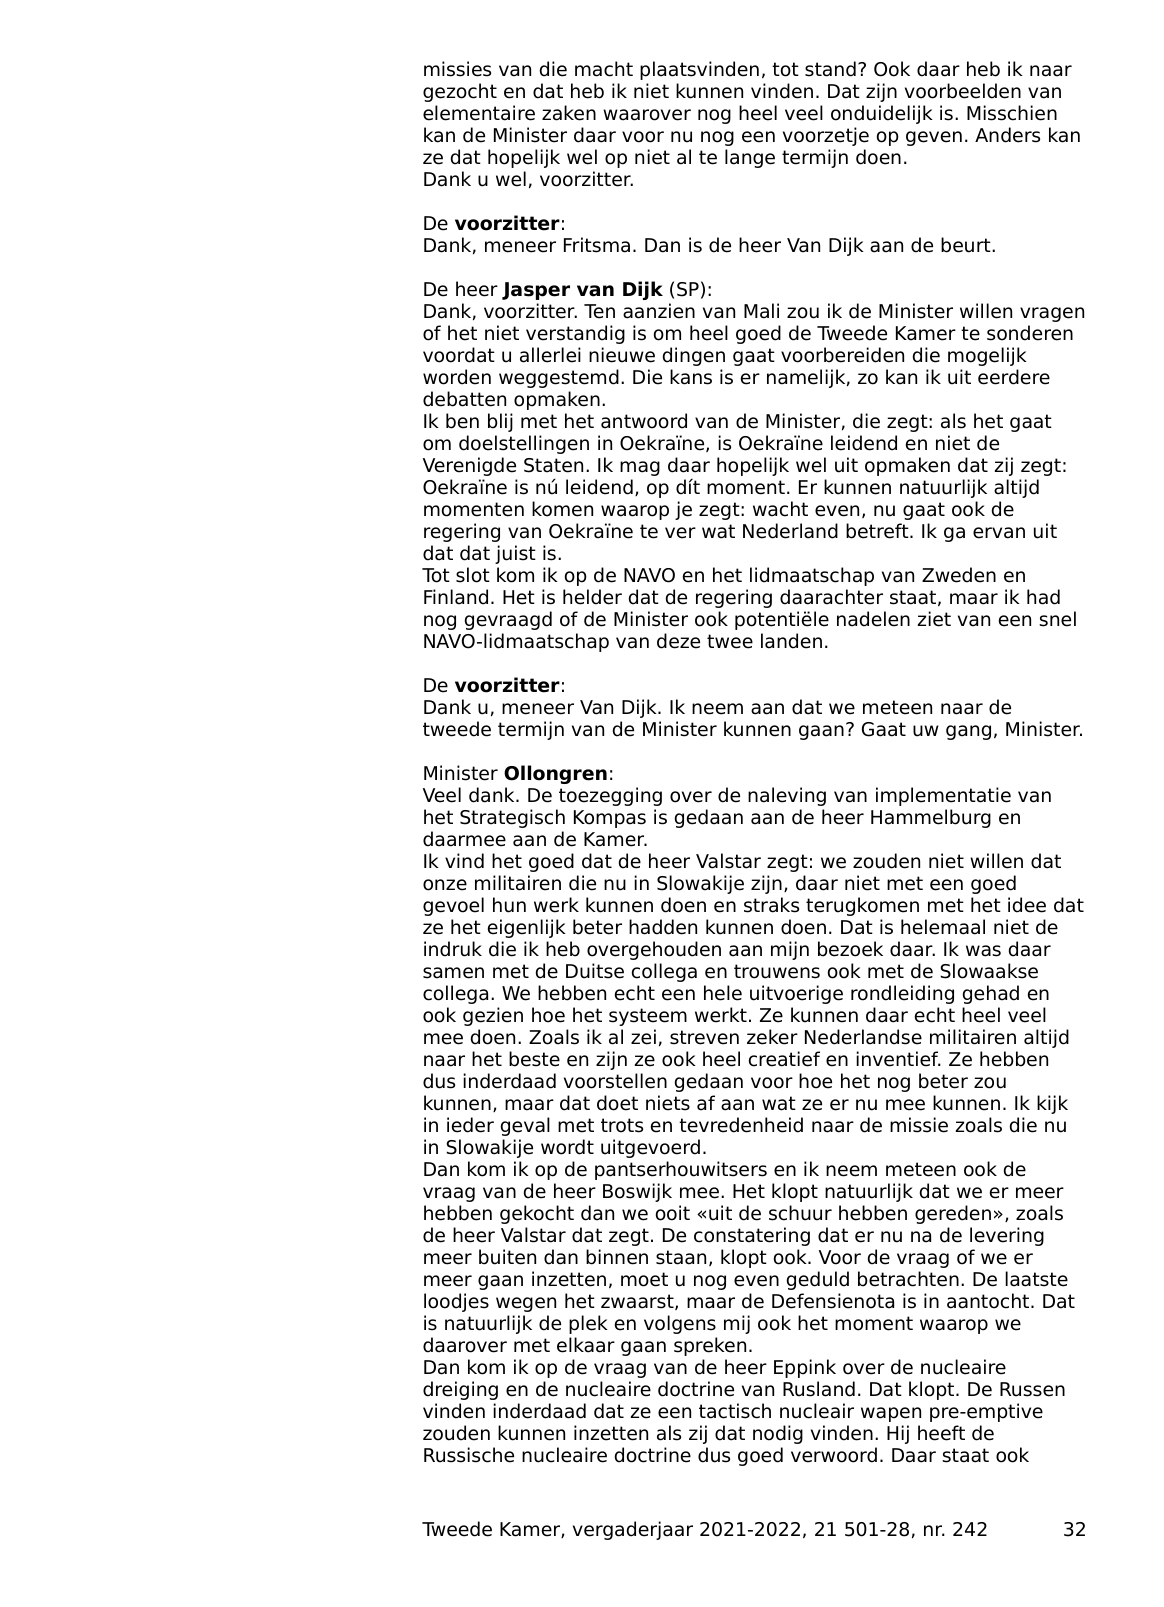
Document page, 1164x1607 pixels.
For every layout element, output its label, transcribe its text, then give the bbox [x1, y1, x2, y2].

text Dank u, meneer Van Dijk. Ik neem aan dat we meteen naar de tweede termijn van de Minister kunnen gaan? Gaat uw gang, Minister. [422, 697, 1087, 741]
text Ik ben blij met het antwoord van de Minister, die zegt: als het gaat om doelstellingen in Oekraïne, is Oekraïne leidend en niet de Verenigde Staten. Ik mag daar hopelijk wel uit opmaken dat zij zegt: Oekraïne is nú leidend, op dít moment. Er kunnen natuurlijk altijd momenten komen waarop je zegt: wacht even, nu gaat ook de regering van Oekraïne te ver wat Nederland betreft. Ik ga ervan uit dat dat juist is. [422, 411, 1087, 565]
text Dan kom ik op de vraag van de heer Eppink over de nucleaire dreiging en de nucleaire doctrine van Rusland. Dat klopt. De Russen vinden inderdaad dat ze een tactisch nucleair wapen pre-emptive zouden kunnen inzetten als zij dat nodig vinden. Hij heeft de Russische nucleaire doctrine dus goed verwoord. Daar staat ook [422, 1357, 1087, 1467]
text Dank, voorzitter. Ten aanzien van Mali zou ik de Minister willen vragen of het niet verstandig is om heel goed de Tweede Kamer te sonderen voordat u allerlei nieuwe dingen gaat voorbereiden die mogelijk worden weggestemd. Die kans is er namelijk, zo kan ik uit eerdere debatten opmaken. [422, 301, 1087, 411]
text Tot slot kom ik op de NAVO en het lidmaatschap van Zweden en Finland. Het is helder dat de regering daarachter staat, maar ik had nog gevraagd of de Minister ook potentiële nadelen ziet van een snel NAVO-lidmaatschap van deze twee landen. [422, 565, 1087, 653]
text missies van die macht plaatsvinden, tot stand? Ook daar heb ik naar gezocht en dat heb ik niet kunnen vinden. Dat zijn voorbeelden van elementaire zaken waarover nog heel veel onduidelijk is. Misschien kan de Minister daar voor nu nog een voorzetje op geven. Anders kan ze dat hopelijk wel op niet al te lange termijn doen. [422, 59, 1087, 169]
text Dan kom ik op de pantserhouwitsers en ik neem meteen ook de vraag van de heer Boswijk mee. Het klopt natuurlijk dat we er meer hebben gekocht dan we ooit «uit de schuur hebben gereden», zoals de heer Valstar dat zegt. De constatering dat er nu na de levering meer buiten dan binnen staan, klopt ook. Voor de vraag of we er meer gaan inzetten, moet u nog even geduld betrachten. De laatste loodjes wegen het zwaarst, maar de Defensienota is in aantocht. Dat is natuurlijk de plek en volgens mij ook het moment waarop we daarover met elkaar gaan spreken. [422, 1159, 1087, 1357]
text De voorzitter: [422, 675, 1087, 697]
text Dank, meneer Fritsma. Dan is de heer Van Dijk aan de beurt. [422, 235, 1087, 257]
text Ik vind het goed dat de heer Valstar zegt: we zouden niet willen dat onze militairen die nu in Slowakije zijn, daar niet met een goed gevoel hun werk kunnen doen en straks terugkomen met het idee dat ze het eigenlijk beter hadden kunnen doen. Dat is helemaal niet de indruk die ik heb overgehouden aan mijn bezoek daar. Ik was daar samen met de Duitse collega en trouwens ook met de Slowaakse collega. We hebben echt een hele uitvoerige rondleiding gehad en ook gezien hoe het systeem werkt. Ze kunnen daar echt heel veel mee doen. Zoals ik al zei, streven zeker Nederlandse militairen altijd naar het beste en zijn ze ook heel creatief en inventief. Ze hebben dus inderdaad voorstellen gedaan voor hoe het nog beter zou kunnen, maar dat doet niets af aan wat ze er nu mee kunnen. Ik kijk in ieder geval met trots en tevredenheid naar de missie zoals die nu in Slowakije wordt uitgevoerd. [422, 851, 1087, 1159]
text Minister Ollongren: [422, 763, 1087, 785]
text De voorzitter: [422, 213, 1087, 235]
text Veel dank. De toezegging over de naleving van implementatie van het Strategisch Kompas is gedaan aan de heer Hammelburg en daarmee aan de Kamer. [422, 785, 1087, 851]
text De heer Jasper van Dijk (SP): [422, 279, 1087, 301]
text Dank u wel, voorzitter. [422, 169, 1087, 191]
